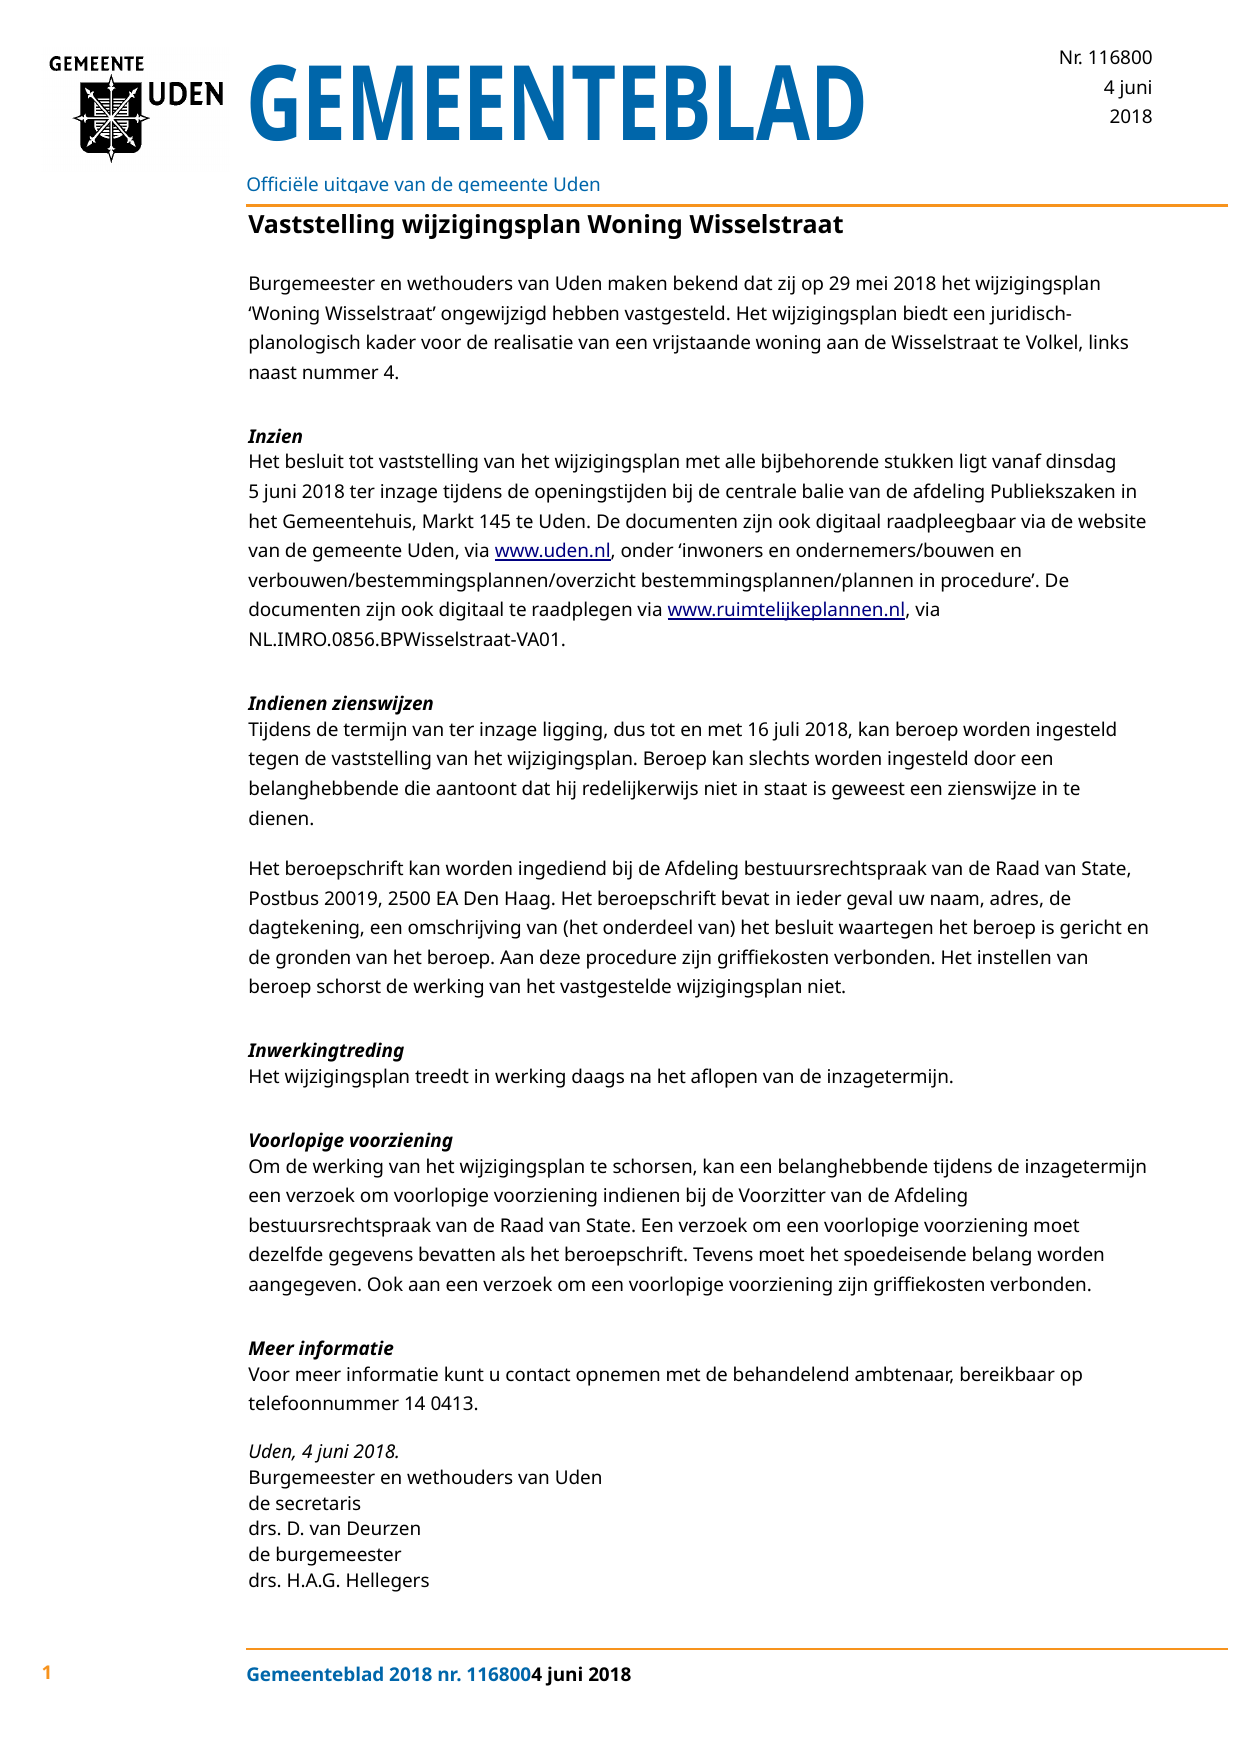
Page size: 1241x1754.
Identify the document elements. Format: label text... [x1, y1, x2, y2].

text Inwerkingtreding [248, 1037, 1152, 1063]
text Inzien [248, 423, 1152, 449]
text Meer informatie [248, 1335, 1152, 1361]
text Vaststelling wijzigingsplan Woning Wisselstraat [248, 207, 1152, 241]
text Het beroepschrift kan worden ingediend bij de Afdeling bestuursrechtspraak van de Raad van State, Postbus 20019, 2500 EA Den Haag. Het beroepschrift bevat in ieder geval uw naam, adres, de dagtekening, een omschrijving van (het onderdeel van) het besluit waartegen het beroep is gericht en de gronden van het beroep. Aan deze procedure zijn griffiekosten verbonden. Het instellen van beroep schorst de werking van het vastgestelde wijzigingsplan niet. [248, 855, 1152, 999]
text Burgemeester en wethouders van Uden maken bekend dat zij op 29 mei 2018 het wijzigingsplan ‘Woning Wisselstraat’ ongewijzigd hebben vastgesteld. Het wijzigingsplan biedt een juridisch-planologisch kader voor de realisatie van een vrijstaande woning aan de Wisselstraat te Volkel, links naast nummer 4. [248, 270, 1152, 385]
text de secretaris [248, 1490, 1152, 1515]
text Voorlopige voorziening [248, 1127, 1152, 1153]
text Uden, 4 juni 2018. [248, 1438, 1152, 1464]
text Indienen zienswijzen [248, 690, 1152, 716]
text Voor meer informatie kunt u contact opnemen met de behandelend ambtenaar, bereikbaar op telefoonnummer 14 0413. [248, 1361, 1152, 1416]
text de burgemeester [248, 1541, 1152, 1567]
text drs. H.A.G. Hellegers [248, 1567, 1152, 1593]
text Het besluit tot vaststelling van het wijzigingsplan met alle bijbehorende stukken ligt vanaf dinsdag 5 juni 2018 ter inzage tijdens de openingstijden bij de centrale balie van de afdeling Publiekszaken in het Gemeentehuis, Markt 145 te Uden. De documenten zijn ook digitaal raadpleegbaar via de website van de gemeente Uden, via www.uden.nl, onder ‘inwoners en ondernemers/bouwen en verbouwen/bestemmingsplannen/overzicht bestemmingsplannen/plannen in procedure’. De documenten zijn ook digitaal te raadplegen via www.ruimtelijkeplannen.nl, via NL.IMRO.0856.BPWisselstraat-VA01. [248, 449, 1152, 652]
picture [41, 47, 231, 172]
text drs. D. van Deurzen [248, 1515, 1152, 1541]
text Tijdens de termijn van ter inzage ligging, dus tot en met 16 juli 2018, kan beroep worden ingesteld tegen de vaststelling van het wijzigingsplan. Beroep kan slechts worden ingesteld door een belanghebbende die aantoont dat hij redelijkerwijs niet in staat is geweest een zienswijze in te dienen. [248, 716, 1152, 830]
text Om de werking van het wijzigingsplan te schorsen, kan een belanghebbende tijdens de inzagetermijn een verzoek om voorlopige voorziening indienen bij de Voorzitter van de Afdeling bestuursrechtspraak van de Raad van State. Een verzoek om een voorlopige voorziening moet dezelfde gegevens bevatten als het beroepschrift. Tevens moet het spoedeisende belang worden aangegeven. Ook aan een verzoek om een voorlopige voorziening zijn griffiekosten verbonden. [248, 1153, 1152, 1297]
text Burgemeester en wethouders van Uden [248, 1464, 1152, 1490]
text Het wijzigingsplan treedt in werking daags na het aflopen van de inzagetermijn. [248, 1063, 1152, 1089]
